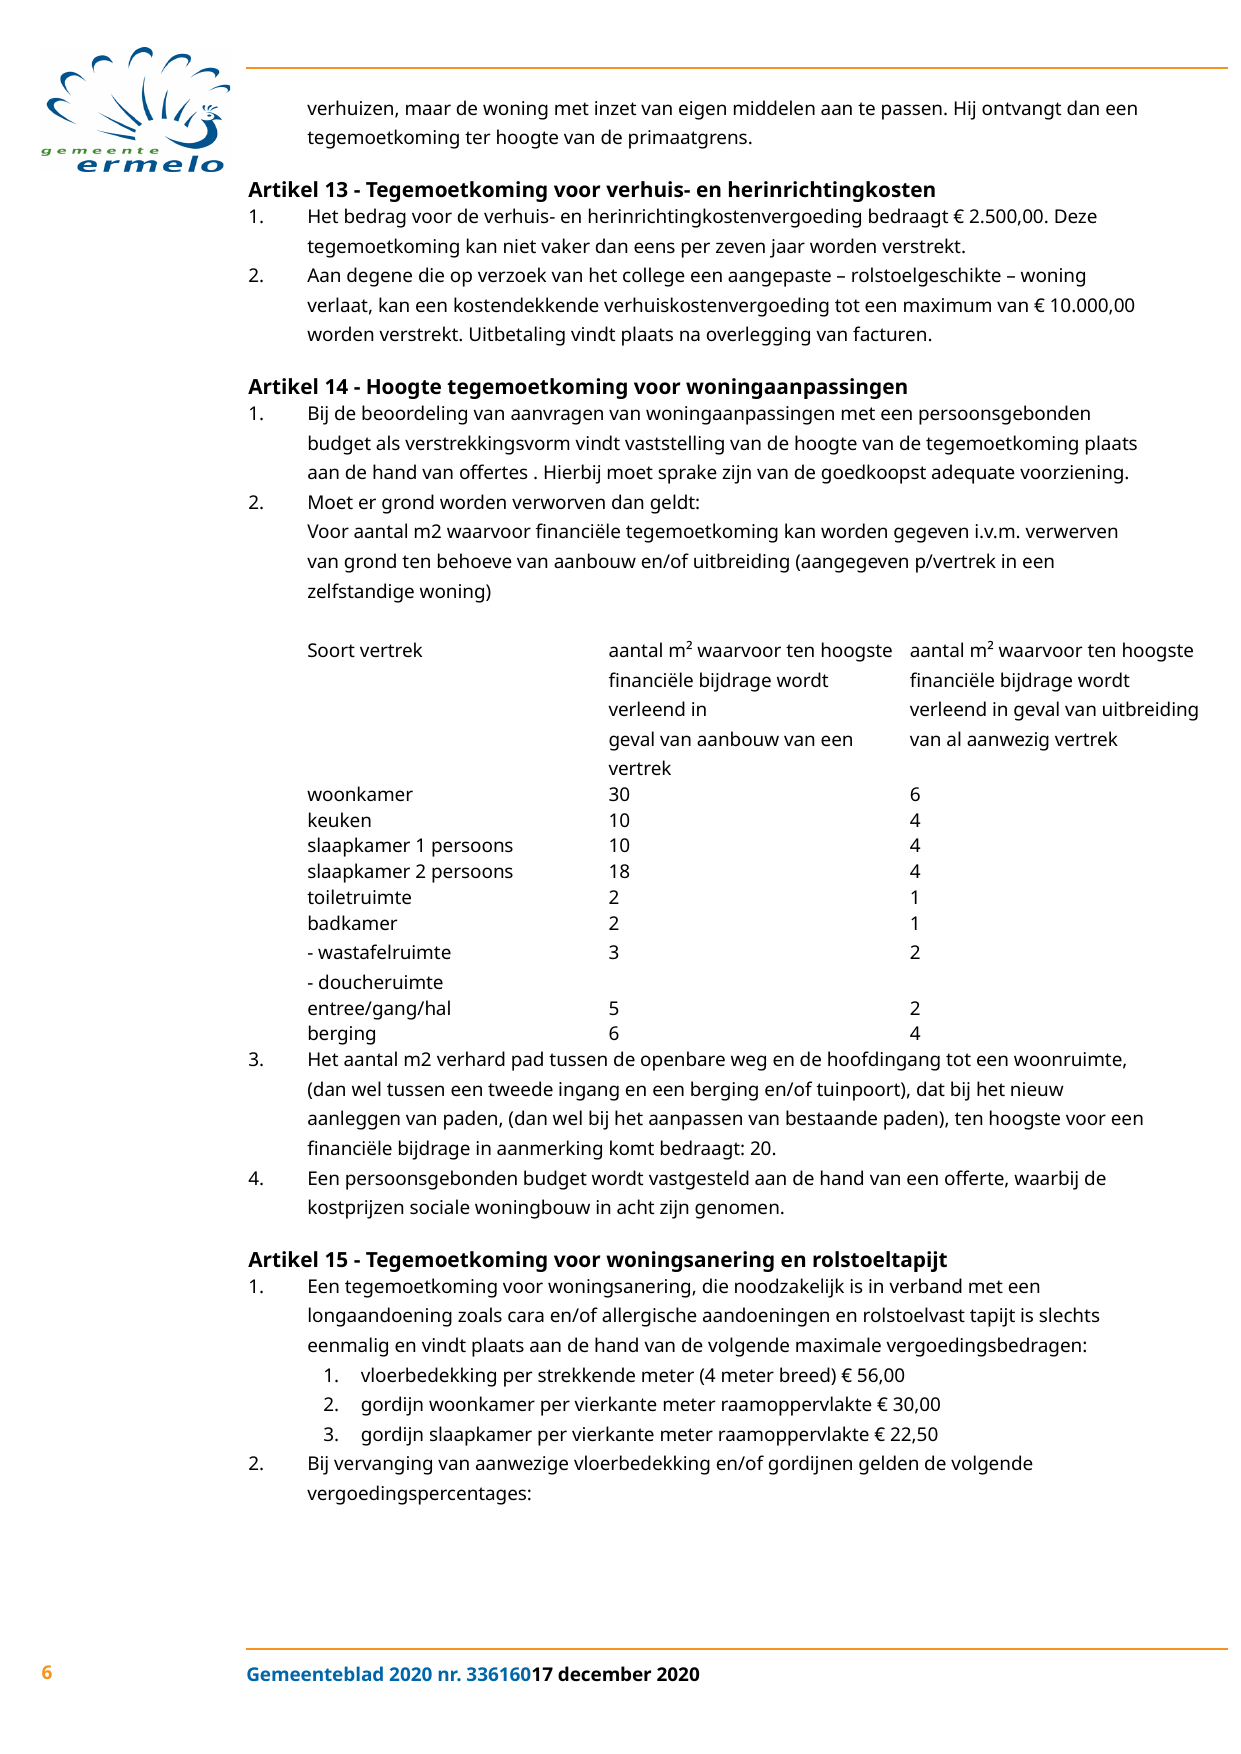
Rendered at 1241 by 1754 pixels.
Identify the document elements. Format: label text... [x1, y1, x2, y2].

list Voor aantal m2 waarvoor financiële tegemoetkoming kan worden gegeven i.v.m. verwerven van grond ten behoeve van aanbouw en/of uitbreiding (aangegeven p/vertrek in een zelfstandige woning) [248, 519, 1152, 604]
table_cell 10 [608, 833, 909, 858]
table_cell slaapkamer 1 persoons [307, 833, 608, 858]
list verhuizen, maar de woning met inzet van eigen middelen aan te passen. Hij ontvangt dan een tegemoetkoming ter hoogte van de primaatgrens. [248, 95, 1152, 150]
table_cell 18 [608, 859, 909, 884]
table_header Soort vertrek [307, 637, 608, 781]
list Aan degene die op verzoek van het college een aangepaste – rolstoelgeschikte – woning verlaat, kan een kostendekkende verhuiskostenvergoeding tot een maximum van € 10.000,00 worden verstrekt. Uitbetaling vindt plaats na overlegging van facturen. [248, 262, 1152, 347]
table_cell 5 [608, 995, 909, 1021]
table_cell 4 [910, 833, 1211, 858]
list Het aantal m2 verhard pad tussen de openbare weg en de hoofdingang tot een woonruimte, (dan wel tussen een tweede ingang en een berging en/of tuinpoort), dat bij het nieuw aanleggen van paden, (dan wel bij het aanpassen van bestaande paden), ten hoogste voor een financiële bijdrage in aanmerking komt bedraagt: 20. [248, 1046, 1152, 1161]
list gordijn slaapkamer per vierkante meter raamoppervlakte € 22,50 [323, 1421, 1152, 1447]
list Bij vervanging van aanwezige vloerbedekking en/of gordijnen gelden de volgende vergoedingspercentages: [248, 1451, 1152, 1506]
text Artikel 15 - Tegemoetkoming voor woningsanering en rolstoeltapijt [248, 1245, 1152, 1273]
table_cell 30 [608, 781, 909, 807]
list Een persoonsgebonden budget wordt vastgesteld aan de hand van een offerte, waarbij de kostprijzen sociale woningbouw in acht zijn genomen. [248, 1165, 1152, 1220]
table_cell woonkamer [307, 781, 608, 807]
table_cell keuken [307, 807, 608, 833]
list Bij de beoordeling van aanvragen van woningaanpassingen met een persoonsgebonden budget als verstrekkingsvorm vindt vaststelling van de hoogte van de tegemoetkoming plaats aan de hand van offertes . Hierbij moet sprake zijn van de goedkoopst adequate voorziening. [248, 400, 1152, 485]
table_cell toiletruimte [307, 884, 608, 910]
table_cell badkamer - wastafelruimte - doucheruimte [307, 910, 608, 995]
table_cell 1 [910, 884, 1211, 910]
table_cell 2 [608, 884, 909, 910]
list Het bedrag voor de verhuis- en herinrichtingkostenvergoeding bedraagt € 2.500,00. Deze tegemoetkoming kan niet vaker dan eens per zeven jaar worden verstrekt. [248, 203, 1152, 258]
text Artikel 14 - Hoogte tegemoetkoming voor woningaanpassingen [248, 372, 1152, 400]
text Artikel 13 - Tegemoetkoming voor verhuis- en herinrichtingkosten [248, 175, 1152, 203]
table_cell 2 [910, 995, 1211, 1021]
table_cell 4 [910, 859, 1211, 884]
list gordijn woonkamer per vierkante meter raamoppervlakte € 30,00 [323, 1391, 1152, 1417]
table_cell entree/gang/hal [307, 995, 608, 1021]
table_cell 4 [910, 1021, 1211, 1046]
table_header aantal m² waarvoor ten hoogste financiële bijdrage wordt verleend in geval van aanbouw van een vertrek [608, 637, 909, 781]
table_cell 10 [608, 807, 909, 833]
table_header aantal m² waarvoor ten hoogste financiële bijdrage wordt verleend in geval van uitbreiding van al aanwezig vertrek [910, 637, 1211, 781]
table_cell slaapkamer 2 persoons [307, 859, 608, 884]
picture [41, 47, 231, 172]
table_cell 6 [910, 781, 1211, 807]
list Moet er grond worden verworven dan geldt: [248, 489, 1152, 515]
list Een tegemoetkoming voor woningsanering, die noodzakelijk is in verband met een longaandoening zoals cara en/of allergische aandoeningen en rolstoelvast tapijt is slechts eenmalig en vindt plaats aan de hand van de volgende maximale vergoedingsbedragen: [248, 1273, 1152, 1358]
table_cell berging [307, 1021, 608, 1046]
table_cell 2 3 [608, 910, 909, 995]
table_cell 4 [910, 807, 1211, 833]
table_cell 1 2 [910, 910, 1211, 995]
list vloerbedekking per strekkende meter (4 meter breed) € 56,00 [323, 1362, 1152, 1388]
table_cell 6 [608, 1021, 909, 1046]
